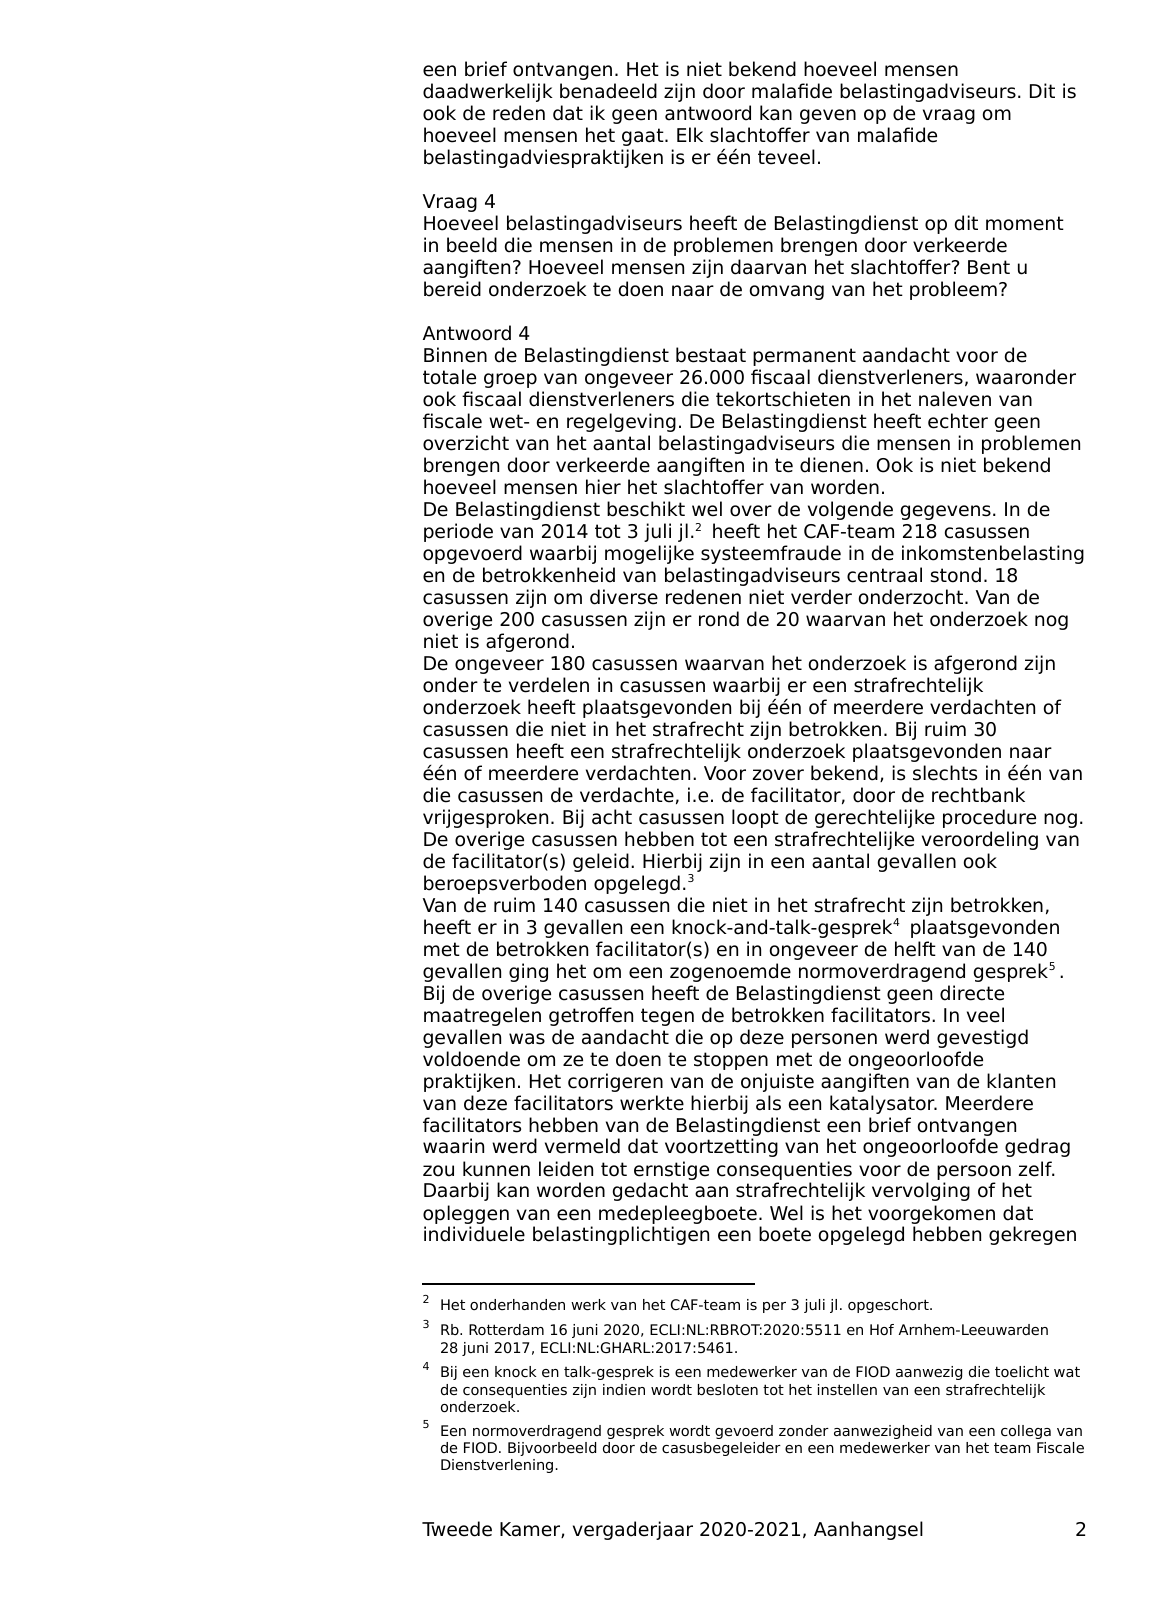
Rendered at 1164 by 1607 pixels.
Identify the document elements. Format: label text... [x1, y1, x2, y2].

text Antwoord 4 [422, 323, 1087, 345]
text Een normoverdragend gesprek wordt gevoerd zonder aanwezigheid van een collega van de FIOD. Bijvoorbeeld door de casusbegeleider en een medewerker van het team Fiscale Dienstverlening. [422, 1418, 1087, 1474]
text Rb. Rotterdam 16 juni 2020, ECLI:NL:RBROT:2020:5511 en Hof Arnhem-Leeuwarden 28 juni 2017, ECLI:NL:GHARL:2017:5461. [422, 1318, 1087, 1357]
text een brief ontvangen. Het is niet bekend hoeveel mensen daadwerkelijk benadeeld zijn door malafide belastingadviseurs. Dit is ook de reden dat ik geen antwoord kan geven op de vraag om hoeveel mensen het gaat. Elk slachtoffer van malafide belastingadviespraktijken is er één teveel. [422, 59, 1087, 169]
text Hoeveel belastingadviseurs heeft de Belastingdienst op dit moment in beeld die mensen in de problemen brengen door verkeerde aangiften? Hoeveel mensen zijn daarvan het slachtoffer? Bent u bereid onderzoek te doen naar de omvang van het probleem? [422, 213, 1087, 301]
text Vraag 4 [422, 191, 1087, 213]
text Van de ruim 140 casussen die niet in het strafrecht zijn betrokken, heeft er in 3 gevallen een knock-and-talk-gesprek plaatsgevonden met de betrokken facilitator(s) en in ongeveer de helft van de 140 gevallen ging het om een zogenoemde normoverdragend gesprek. Bij de overige casussen heeft de Belastingdienst geen directe maatregelen getroffen tegen de betrokken facilitators. In veel gevallen was de aandacht die op deze personen werd gevestigd voldoende om ze te doen te stoppen met de ongeoorloofde praktijken. Het corrigeren van de onjuiste aangiften van de klanten van deze facilitators werkte hierbij als een katalysator. Meerdere facilitators hebben van de Belastingdienst een brief ontvangen waarin werd vermeld dat voortzetting van het ongeoorloofde gedrag zou kunnen leiden tot ernstige consequenties voor de persoon zelf. Daarbij kan worden gedacht aan strafrechtelijk vervolging of het opleggen van een medepleegboete. Wel is het voorgekomen dat individuele belastingplichtigen een boete opgelegd hebben gekregen [422, 895, 1087, 1246]
text De Belastingdienst beschikt wel over de volgende gegevens. In de periode van 2014 tot 3 juli jl. heeft het CAF-team 218 casussen opgevoerd waarbij mogelijke systeemfraude in de inkomstenbelasting en de betrokkenheid van belastingadviseurs centraal stond. 18 casussen zijn om diverse redenen niet verder onderzocht. Van de overige 200 casussen zijn er rond de 20 waarvan het onderzoek nog niet is afgerond. [422, 499, 1087, 653]
text Het onderhanden werk van het CAF-team is per 3 juli jl. opgeschort. [422, 1293, 1087, 1315]
text De ongeveer 180 casussen waarvan het onderzoek is afgerond zijn onder te verdelen in casussen waarbij er een strafrechtelijk onderzoek heeft plaatsgevonden bij één of meerdere verdachten of casussen die niet in het strafrecht zijn betrokken. Bij ruim 30 casussen heeft een strafrechtelijk onderzoek plaatsgevonden naar één of meerdere verdachten. Voor zover bekend, is slechts in één van die casussen de verdachte, i.e. de facilitator, door de rechtbank vrijgesproken. Bij acht casussen loopt de gerechtelijke procedure nog. De overige casussen hebben tot een strafrechtelijke veroordeling van de facilitator(s) geleid. Hierbij zijn in een aantal gevallen ook beroepsverboden opgelegd. [422, 653, 1087, 895]
text Binnen de Belastingdienst bestaat permanent aandacht voor de totale groep van ongeveer 26.000 fiscaal dienstverleners, waaronder ook fiscaal dienstverleners die tekortschieten in het naleven van fiscale wet- en regelgeving. De Belastingdienst heeft echter geen overzicht van het aantal belastingadviseurs die mensen in problemen brengen door verkeerde aangiften in te dienen. Ook is niet bekend hoeveel mensen hier het slachtoffer van worden. [422, 345, 1087, 499]
text Bij een knock en talk-gesprek is een medewerker van de FIOD aanwezig die toelicht wat de consequenties zijn indien wordt besloten tot het instellen van een strafrechtelijk onderzoek. [422, 1360, 1087, 1416]
